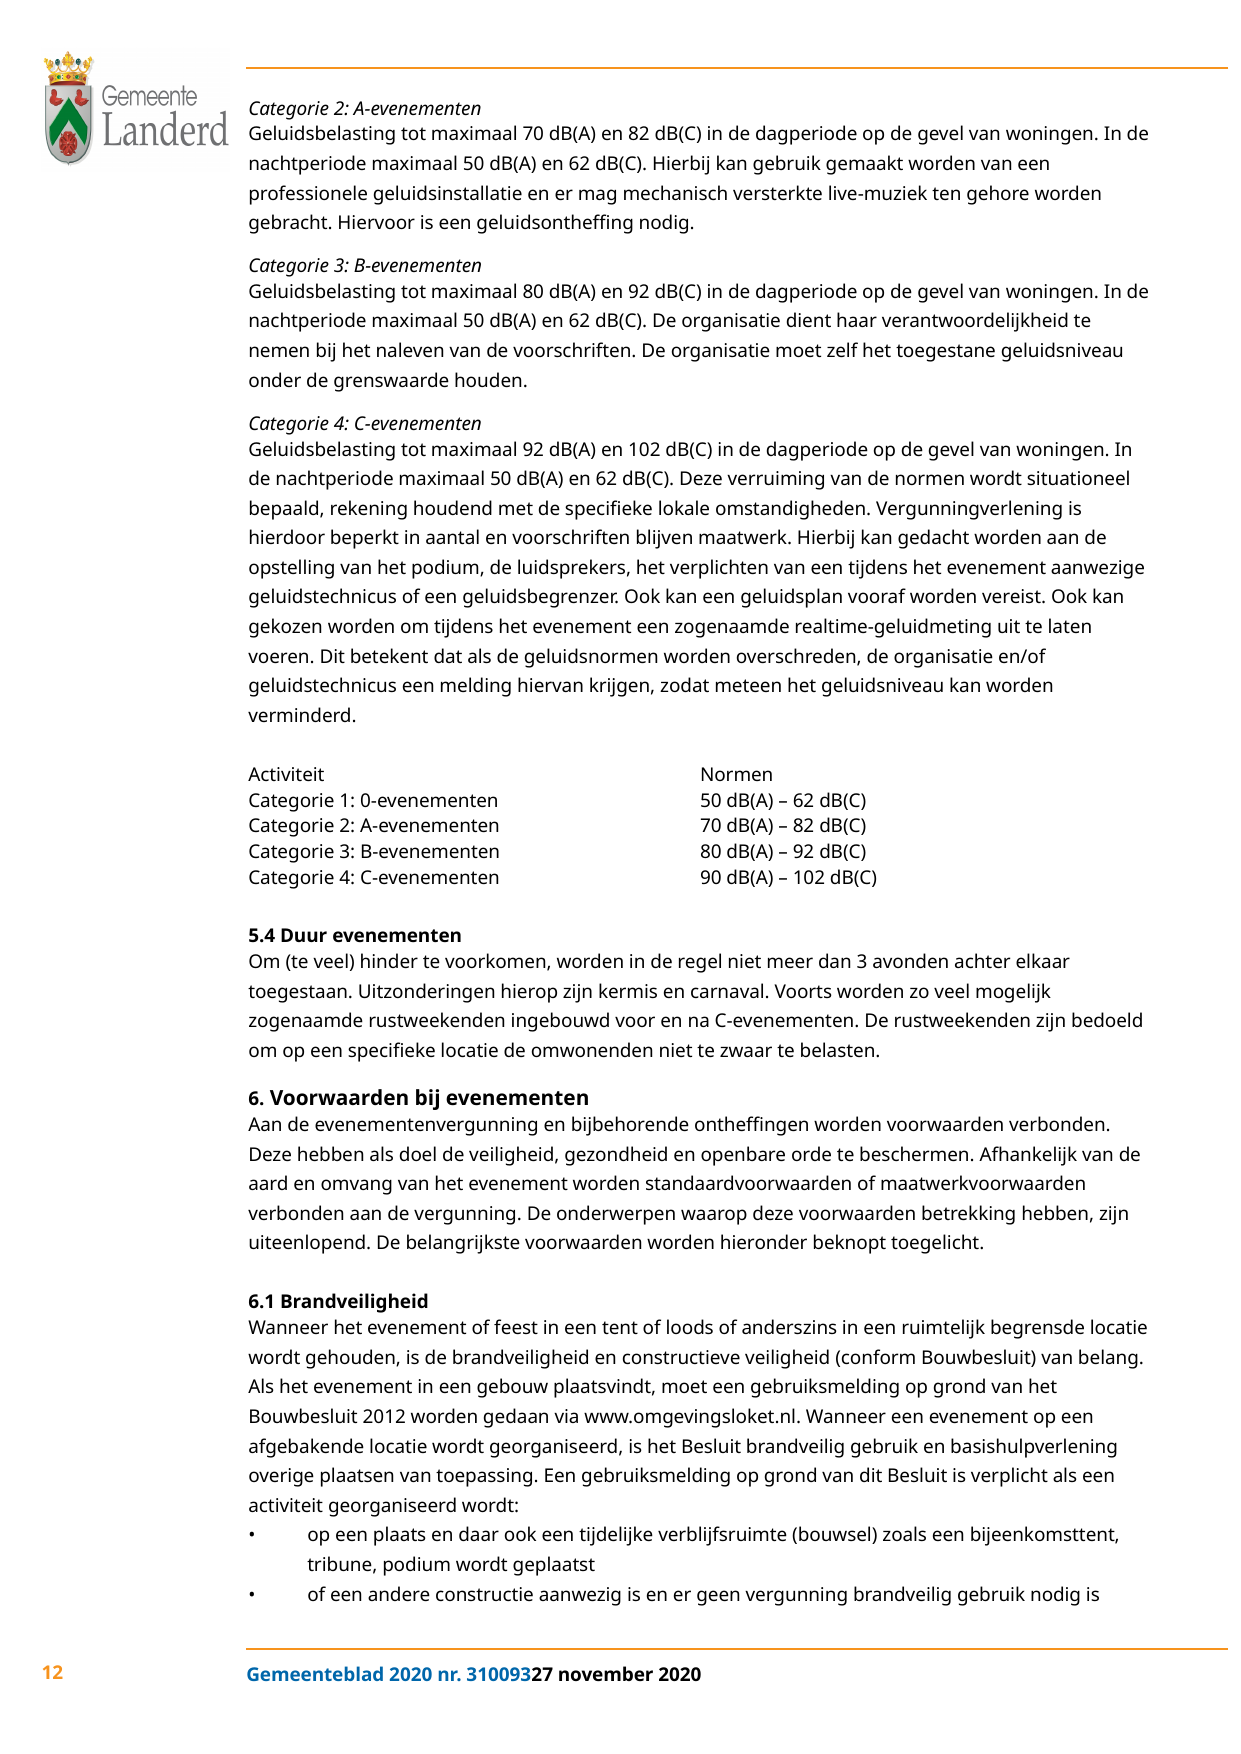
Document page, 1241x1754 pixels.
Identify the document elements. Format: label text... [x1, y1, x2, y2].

text Wanneer het evenement of feest in een tent of loods of anderszins in een ruimtelijk begrensde locatie wordt gehouden, is de brandveiligheid en constructieve veiligheid (conform Bouwbesluit) van belang. Als het evenement in een gebouw plaatsvindt, moet een gebruiksmelding op grond van het Bouwbesluit 2012 worden gedaan via www.omgevingsloket.nl. Wanneer een evenement op een afgebakende locatie wordt georganiseerd, is het Besluit brandveilig gebruik en basishulpverlening overige plaatsen van toepassing. Een gebruiksmelding op grond van dit Besluit is verplicht als een activiteit georganiseerd wordt: [248, 1314, 1152, 1518]
text Geluidsbelasting tot maximaal 80 dB(A) en 92 dB(C) in de dagperiode op de gevel van woningen. In de nachtperiode maximaal 50 dB(A) en 62 dB(C). De organisatie dient haar verantwoordelijkheid te nemen bij het naleven van de voorschriften. De organisatie moet zelf het toegestane geluidsniveau onder de grenswaarde houden. [248, 278, 1152, 393]
table_header Normen [700, 761, 1152, 787]
text Aan de evenementenvergunning en bijbehorende ontheffingen worden voorwaarden verbonden. Deze hebben als doel de veiligheid, gezondheid en openbare orde te beschermen. Afhankelijk van de aard en omvang van het evenement worden standaardvoorwaarden of maatwerkvoorwaarden verbonden aan de vergunning. De onderwerpen waarop deze voorwaarden betrekking hebben, zijn uiteenlopend. De belangrijkste voorwaarden worden hieronder beknopt toegelicht. [248, 1111, 1152, 1255]
text 5.4 Duur evenementen [248, 923, 1152, 948]
table_header Activiteit [248, 761, 700, 787]
table_cell 50 dB(A) – 62 dB(C) [700, 787, 1152, 813]
list op een plaats en daar ook een tijdelijke verblijfsruimte (bouwsel) zoals een bijeenkomsttent, tribune, podium wordt geplaatst [248, 1522, 1152, 1577]
table_cell Categorie 2: A-evenementen [248, 813, 700, 838]
table_cell Categorie 4: C-evenementen [248, 864, 700, 890]
text Om (te veel) hinder te voorkomen, worden in de regel niet meer dan 3 avonden achter elkaar toegestaan. Uitzonderingen hierop zijn kermis en carnaval. Voorts worden zo veel mogelijk zogenaamde rustweekenden ingebouwd voor en na C-evenementen. De rustweekenden zijn bedoeld om op een specifieke locatie de omwonenden niet te zwaar te belasten. [248, 948, 1152, 1063]
table_cell Categorie 3: B-evenementen [248, 839, 700, 864]
table_cell Categorie 1: 0-evenementen [248, 787, 700, 813]
text Geluidsbelasting tot maximaal 92 dB(A) en 102 dB(C) in de dagperiode op de gevel van woningen. In de nachtperiode maximaal 50 dB(A) en 62 dB(C). Deze verruiming van de normen wordt situationeel bepaald, rekening houdend met de specifieke lokale omstandigheden. Vergunningverlening is hierdoor beperkt in aantal en voorschriften blijven maatwerk. Hierbij kan gedacht worden aan de opstelling van het podium, de luidsprekers, het verplichten van een tijdens het evenement aanwezige geluidstechnicus of een geluidsbegrenzer. Ook kan een geluidsplan vooraf worden vereist. Ook kan gekozen worden om tijdens het evenement een zogenaamde realtime-geluidmeting uit te laten voeren. Dit betekent dat als de geluidsnormen worden overschreden, de organisatie en/of geluidstechnicus een melding hiervan krijgen, zodat meteen het geluidsniveau kan worden verminderd. [248, 436, 1152, 728]
table_cell 70 dB(A) – 82 dB(C) [700, 813, 1152, 838]
text Categorie 4: C-evenementen [248, 410, 1152, 436]
text Categorie 3: B-evenementen [248, 252, 1152, 278]
table_cell 90 dB(A) – 102 dB(C) [700, 864, 1152, 890]
text Geluidsbelasting tot maximaal 70 dB(A) en 82 dB(C) in de dagperiode op de gevel van woningen. In de nachtperiode maximaal 50 dB(A) en 62 dB(C). Hierbij kan gebruik gemaakt worden van een professionele geluidsinstallatie en er mag mechanisch versterkte live-muziek ten gehore worden gebracht. Hiervoor is een geluidsontheffing nodig. [248, 121, 1152, 235]
picture [41, 47, 231, 172]
text Categorie 2: A-evenementen [248, 95, 1152, 121]
table_cell 80 dB(A) – 92 dB(C) [700, 839, 1152, 864]
text 6. Voorwaarden bij evenementen [248, 1083, 1152, 1111]
list of een andere constructie aanwezig is en er geen vergunning brandveilig gebruik nodig is [248, 1581, 1152, 1606]
text 6.1 Brandveiligheid [248, 1289, 1152, 1314]
